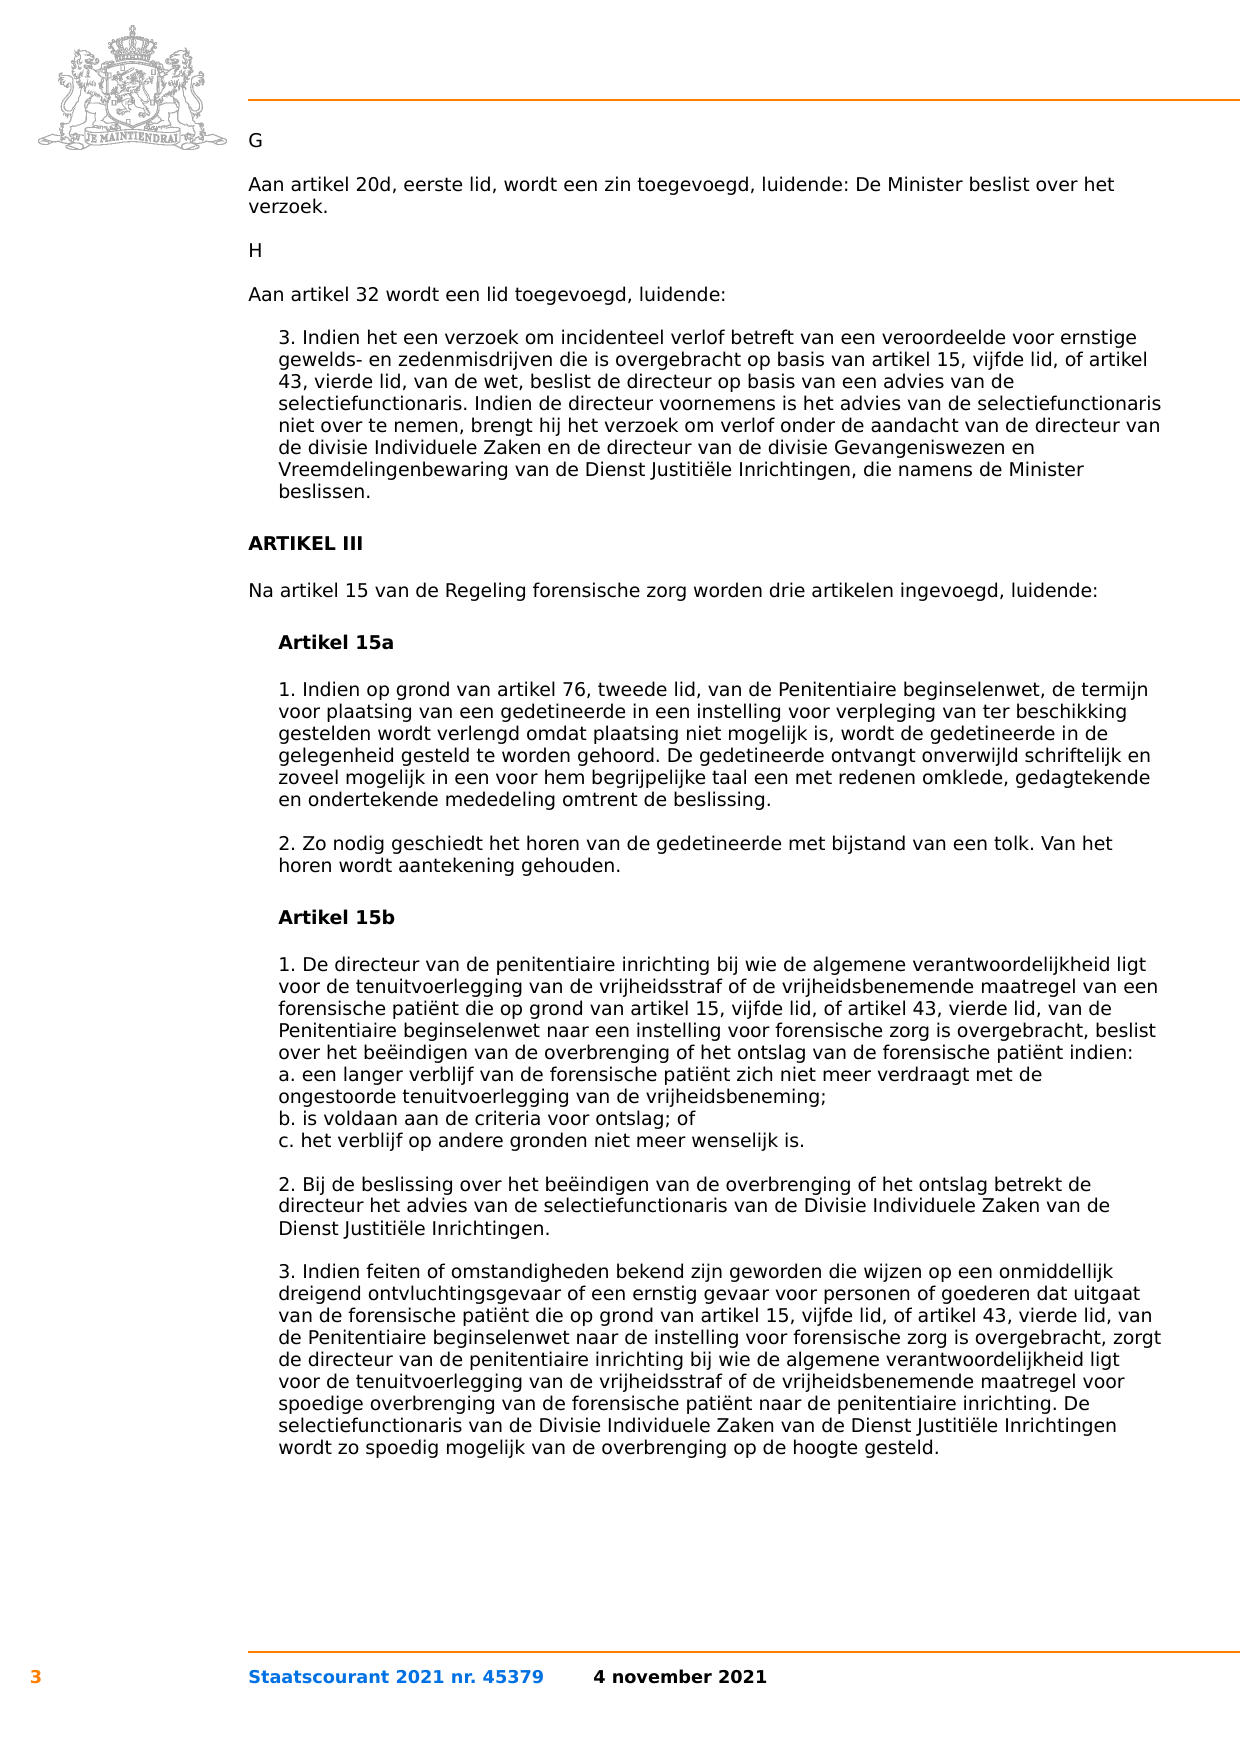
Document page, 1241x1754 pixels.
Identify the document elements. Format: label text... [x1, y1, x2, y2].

subtitle Artikel 15a [278, 632, 1163, 654]
text 3. Indien feiten of omstandigheden bekend zijn geworden die wijzen op een onmiddellijk dreigend ontvluchtingsgevaar of een ernstig gevaar voor personen of goederen dat uitgaat van de forensische patiënt die op grond van artikel 15, vijfde lid, of artikel 43, vierde lid, van de Penitentiaire beginselenwet naar de instelling voor forensische zorg is overgebracht, zorgt de directeur van de penitentiaire inrichting bij wie de algemene verantwoordelijkheid ligt voor de tenuitvoerlegging van de vrijheidsstraf of de vrijheidsbenemende maatregel voor spoedige overbrenging van de forensische patiënt naar de penitentiaire inrichting. De selectiefunctionaris van de Divisie Individuele Zaken van de Dienst Justitiële Inrichtingen wordt zo spoedig mogelijk van de overbrenging op de hoogte gesteld. [278, 1261, 1163, 1459]
text 3. Indien het een verzoek om incidenteel verlof betreft van een veroordeelde voor ernstige gewelds- en zedenmisdrijven die is overgebracht op basis van artikel 15, vijfde lid, of artikel 43, vierde lid, van de wet, beslist de directeur op basis van een advies van de selectiefunctionaris. Indien de directeur voornemens is het advies van de selectiefunctionaris niet over te nemen, brengt hij het verzoek om verlof onder de aandacht van de directeur van de divisie Individuele Zaken en de directeur van de divisie Gevangeniswezen en Vreemdelingenbewaring van de Dienst Justitiële Inrichtingen, die namens de Minister beslissen. [278, 327, 1163, 503]
text G [248, 130, 1163, 152]
text 1. Indien op grond van artikel 76, tweede lid, van de Penitentiaire beginselenwet, de termijn voor plaatsing van een gedetineerde in een instelling voor verpleging van ter beschikking gestelden wordt verlengd omdat plaatsing niet mogelijk is, wordt de gedetineerde in de gelegenheid gesteld te worden gehoord. De gedetineerde ontvangt onverwijld schriftelijk en zoveel mogelijk in een voor hem begrijpelijke taal een met redenen omklede, gedagtekende en ondertekende mededeling omtrent de beslissing. [278, 679, 1163, 811]
text H [248, 239, 1163, 262]
text Na artikel 15 van de Regeling forensische zorg worden drie artikelen ingevoegd, luidende: [248, 580, 1163, 602]
picture [38, 25, 227, 150]
text 2. Bij de beslissing over het beëindigen van de overbrenging of het ontslag betrekt de directeur het advies van de selectiefunctionaris van de Divisie Individuele Zaken van de Dienst Justitiële Inrichtingen. [278, 1173, 1163, 1239]
subtitle ARTIKEL III [248, 533, 1163, 555]
text b. is voldaan aan de criteria voor ontslag; of [278, 1108, 1163, 1129]
text a. een langer verblijf van de forensische patiënt zich niet meer verdraagt met de ongestoorde tenuitvoerlegging van de vrijheidsbeneming; [278, 1064, 1163, 1108]
subtitle Artikel 15b [278, 907, 1163, 929]
text 1. De directeur van de penitentiaire inrichting bij wie de algemene verantwoordelijkheid ligt voor de tenuitvoerlegging van de vrijheidsstraf of de vrijheidsbenemende maatregel van een forensische patiënt die op grond van artikel 15, vijfde lid, of artikel 43, vierde lid, van de Penitentiaire beginselenwet naar een instelling voor forensische zorg is overgebracht, beslist over het beëindigen van de overbrenging of het ontslag van de forensische patiënt indien: [278, 954, 1163, 1064]
text Aan artikel 32 wordt een lid toegevoegd, luidende: [248, 283, 1163, 305]
text Aan artikel 20d, eerste lid, wordt een zin toegevoegd, luidende: De Minister beslist over het verzoek. [248, 174, 1163, 218]
text 2. Zo nodig geschiedt het horen van de gedetineerde met bijstand van een tolk. Van het horen wordt aantekening gehouden. [278, 833, 1163, 877]
text c. het verblijf op andere gronden niet meer wenselijk is. [278, 1129, 1163, 1152]
